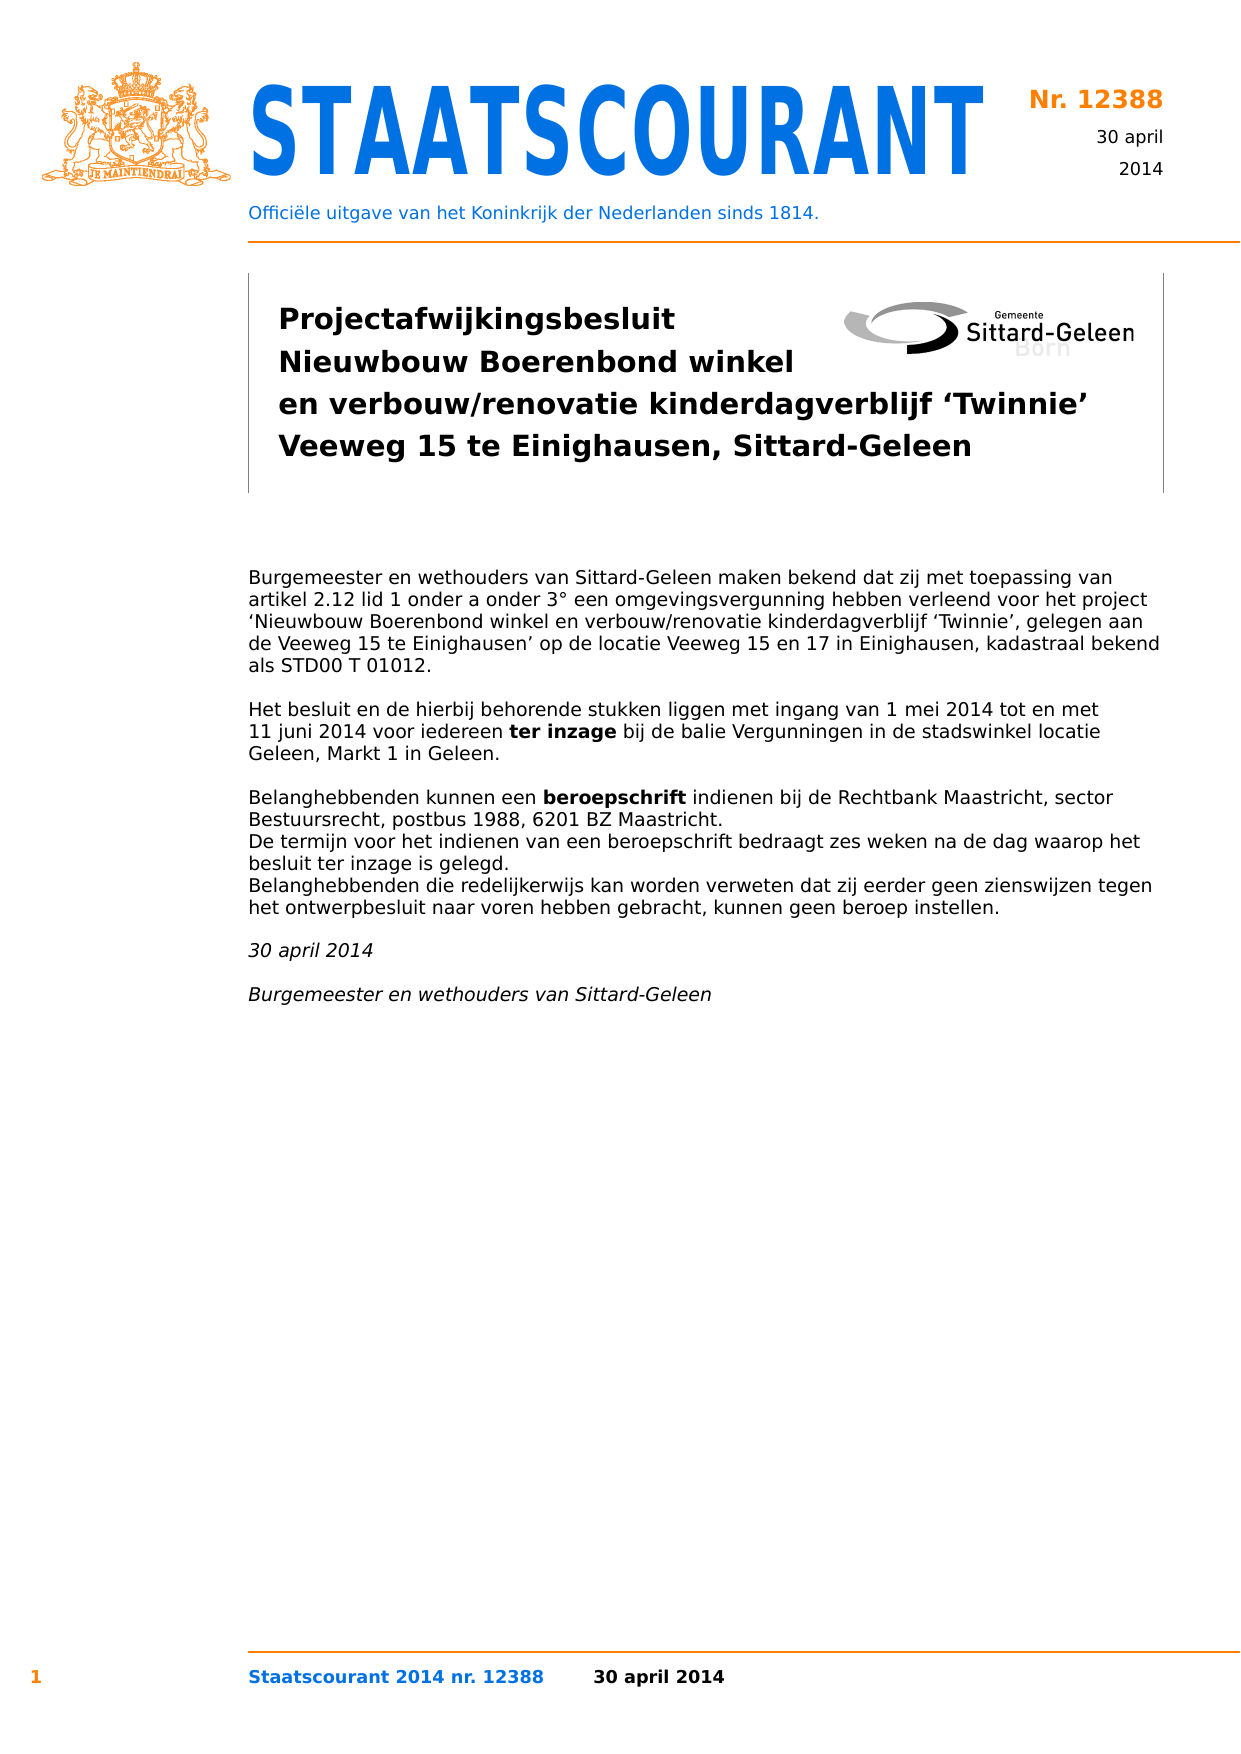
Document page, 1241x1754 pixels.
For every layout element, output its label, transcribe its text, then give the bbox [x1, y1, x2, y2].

text Het besluit en de hierbij behorende stukken liggen met ingang van 1 mei 2014 tot en met 11 juni 2014 voor iedereen ter inzage bij de balie Vergunningen in de stadswinkel locatie Geleen, Markt 1 in Geleen. [248, 699, 1163, 765]
subtitle Projectafwijkingsbesluit Nieuwbouw Boerenbond winkel en verbouw/renovatie kinderdagverblijf ‘Twinnie’ Veeweg 15 te Einighausen, Sittard-Geleen [249, 273, 1163, 493]
text Belanghebbenden die redelijkerwijs kan worden verweten dat zij eerder geen zienswijzen tegen het ontwerpbesluit naar voren hebben gebracht, kunnen geen beroep instellen. [248, 874, 1163, 918]
picture [844, 302, 1134, 356]
text 30 april 2014 [248, 940, 1163, 962]
text De termijn voor het indienen van een beroepschrift bedraagt zes weken na de dag waarop het besluit ter inzage is gelegd. [248, 831, 1163, 874]
table_cell 2014 [998, 153, 1240, 203]
table_cell 30 april [998, 121, 1240, 153]
picture [41, 62, 231, 186]
text Burgemeester en wethouders van Sittard-Geleen maken bekend dat zij met toepassing van artikel 2.12 lid 1 onder a onder 3° een omgevingsvergunning hebben verleend voor het project ‘Nieuwbouw Boerenbond winkel en verbouw/renovatie kinderdagverblijf ‘Twinnie’, gelegen aan de Veeweg 15 te Einighausen’ op de locatie Veeweg 15 en 17 in Einighausen, kadastraal bekend als STD00 T 01012. [248, 567, 1163, 677]
text Belanghebbenden kunnen een beroepschrift indienen bij de Rechtbank Maastricht, sector Bestuursrecht, postbus 1988, 6201 BZ Maastricht. [248, 787, 1163, 831]
table_header [25, 62, 248, 241]
table_cell Officiële uitgave van het Koninkrijk der Nederlanden sinds 1814. [248, 203, 1240, 241]
table_header Nr. 12388 [998, 62, 1240, 121]
text Burgemeester en wethouders van Sittard-Geleen [248, 984, 1163, 1006]
table_header STAATSCOURANT [248, 62, 998, 203]
